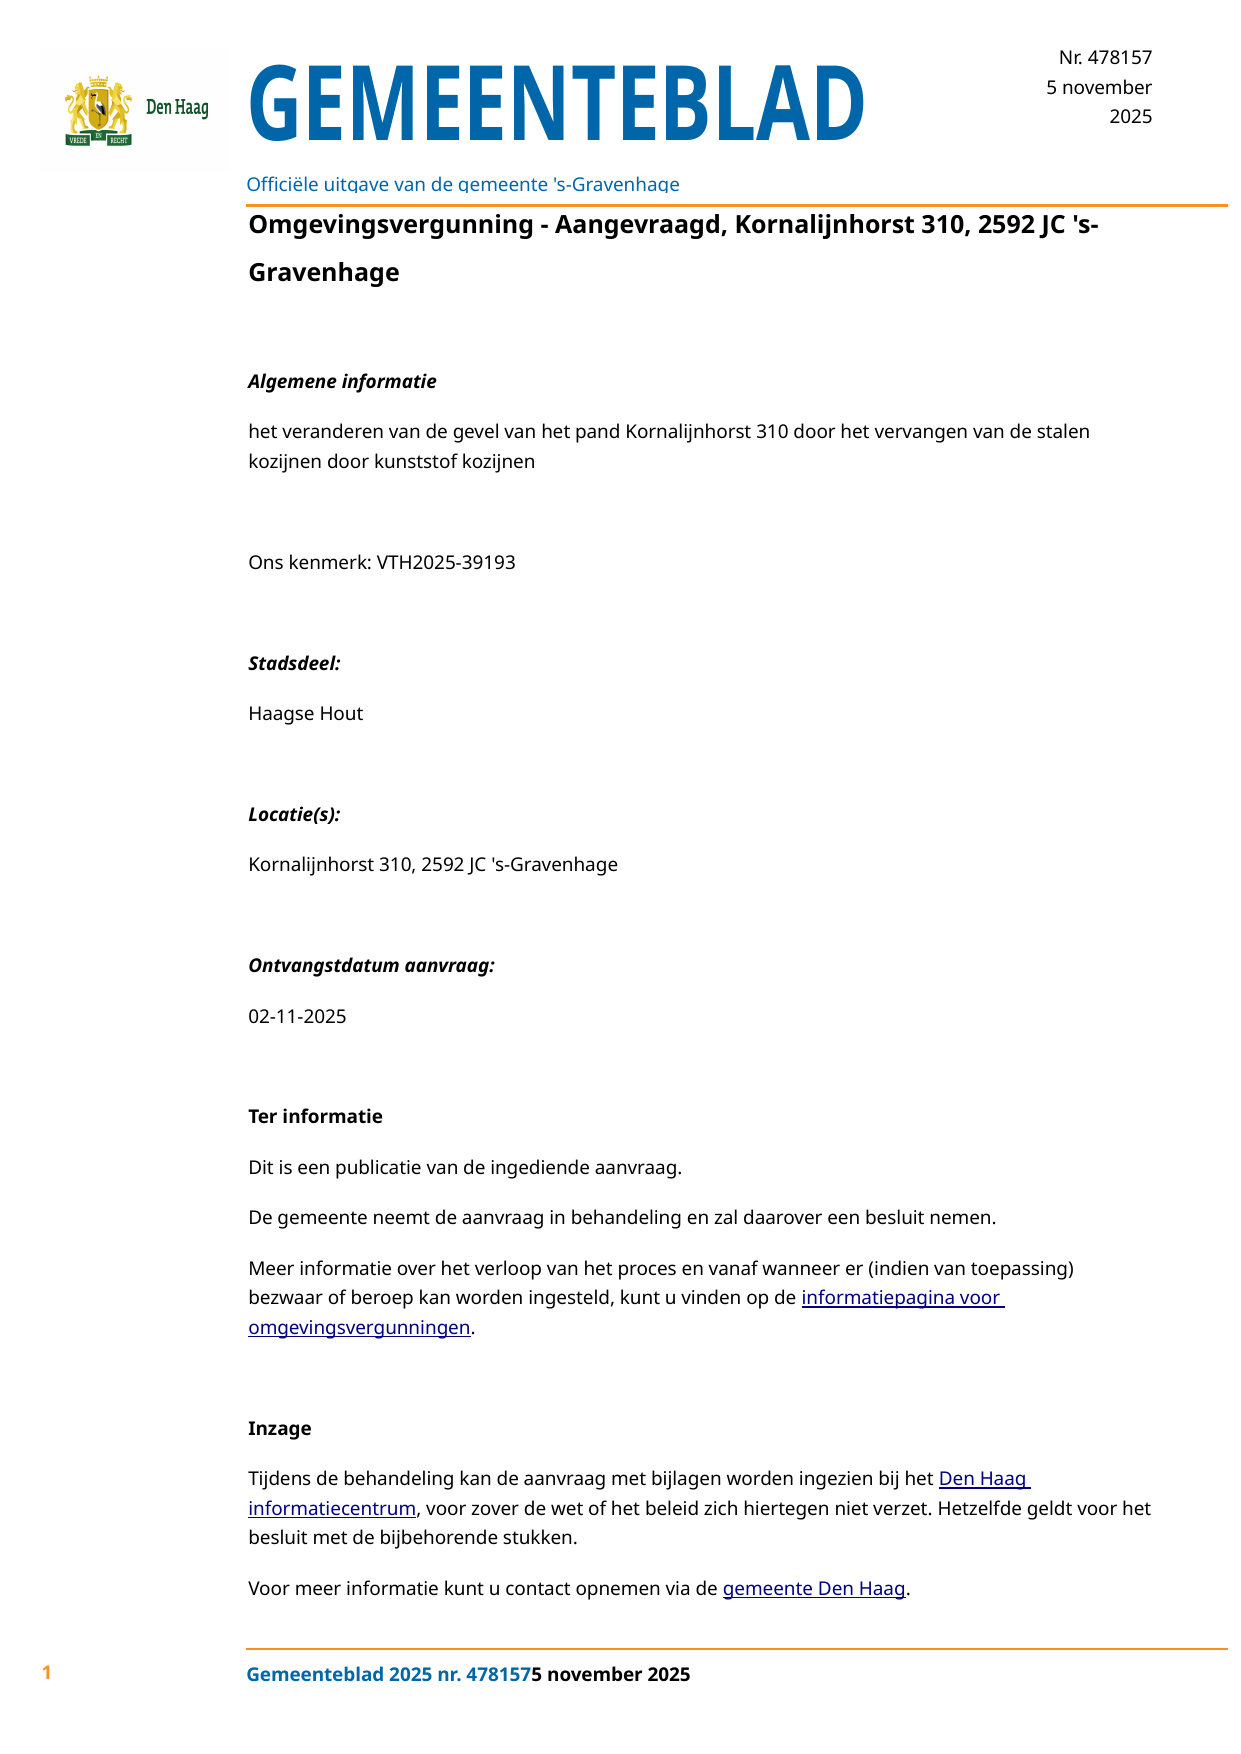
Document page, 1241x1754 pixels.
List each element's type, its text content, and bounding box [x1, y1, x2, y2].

text Dit is een publicatie van de ingediende aanvraag. [248, 1154, 1152, 1180]
text 02-11-2025 [248, 1003, 1152, 1029]
text Ontvangstdatum aanvraag: [248, 952, 1152, 978]
text Stadsdeel: [248, 650, 1152, 676]
picture [41, 47, 231, 172]
text Locatie(s): [248, 801, 1152, 827]
text Ter informatie [248, 1104, 1152, 1129]
text Meer informatie over het verloop van het proces en vanaf wanneer er (indien van toepassing) bezwaar of beroep kan worden ingesteld, kunt u vinden op de informatiepagina voor omgevingsvergunningen. [248, 1255, 1152, 1340]
text Voor meer informatie kunt u contact opnemen via de gemeente Den Haag. [248, 1575, 1152, 1601]
text Haagse Hout [248, 700, 1152, 726]
text Ons kenmerk: VTH2025-39193 [248, 549, 1152, 575]
text Kornalijnhorst 310, 2592 JC 's-Gravenhage [248, 852, 1152, 877]
text De gemeente neemt de aanvraag in behandeling en zal daarover een besluit nemen. [248, 1204, 1152, 1230]
text Tijdens de behandeling kan de aanvraag met bijlagen worden ingezien bij het Den Haag informatiecentrum, voor zover de wet of het beleid zich hiertegen niet verzet. Hetzelfde geldt voor het besluit met de bijbehorende stukken. [248, 1465, 1152, 1550]
text Inzage [248, 1415, 1152, 1441]
text Algemene informatie [248, 368, 1152, 394]
text het veranderen van de gevel van het pand Kornalijnhorst 310 door het vervangen van de stalen kozijnen door kunststof kozijnen [248, 419, 1152, 474]
text Omgevingsvergunning - Aangevraagd, Kornalijnhorst 310, 2592 JC 's-Gravenhage [248, 207, 1152, 288]
